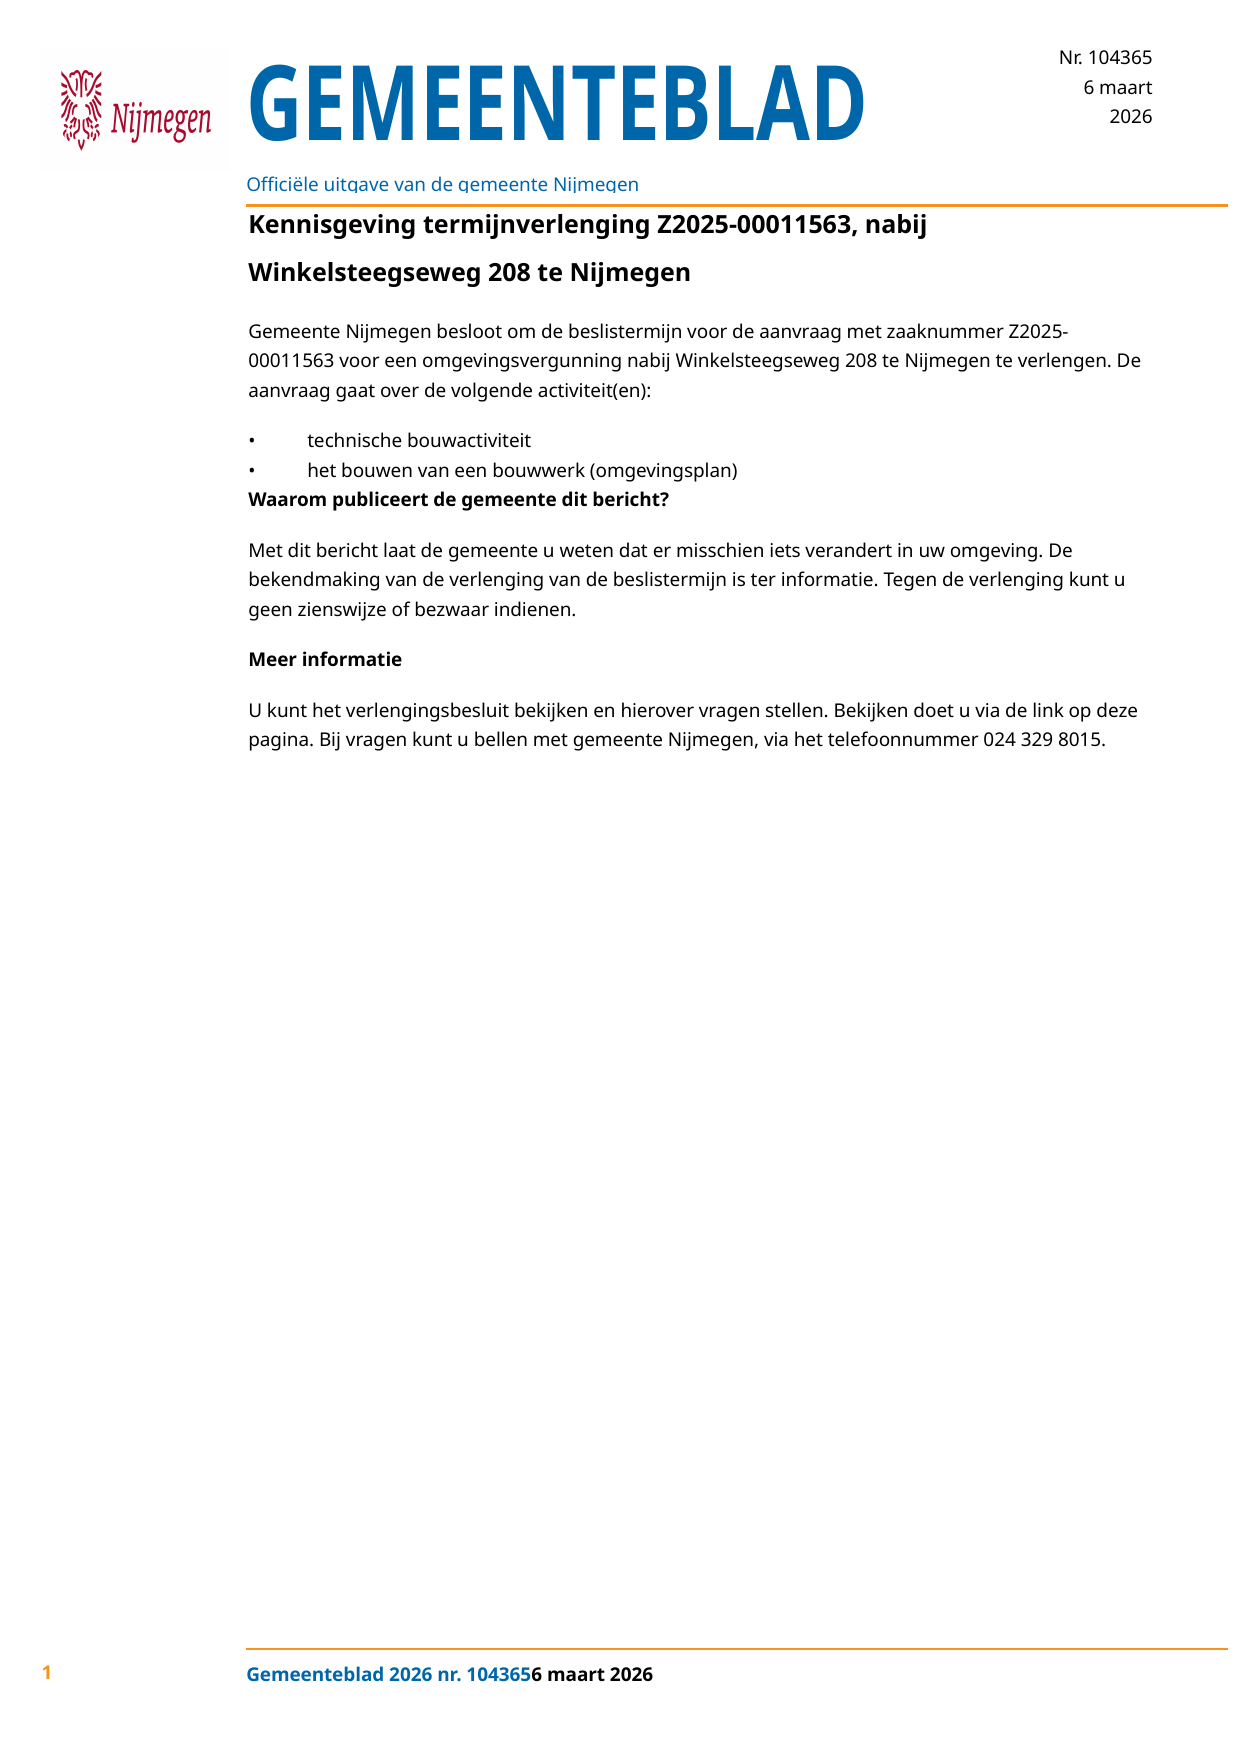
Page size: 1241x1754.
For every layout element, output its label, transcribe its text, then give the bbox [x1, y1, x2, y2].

picture [41, 47, 231, 172]
text Met dit bericht laat de gemeente u weten dat er misschien iets verandert in uw omgeving. De bekendmaking van de verlenging van de beslistermijn is ter informatie. Tegen de verlenging kunt u geen zienswijze of bezwaar indienen. [248, 537, 1152, 622]
list het bouwen van een bouwwerk (omgevingsplan) [248, 457, 1152, 483]
text Kennisgeving termijnverlenging Z2025-00011563, nabij Winkelsteegseweg 208 te Nijmegen [248, 207, 1152, 288]
text Waarom publiceert de gemeente dit bericht? [248, 487, 1152, 512]
list technische bouwactiviteit [248, 427, 1152, 453]
text Gemeente Nijmegen besloot om de beslistermijn voor de aanvraag met zaaknummer Z2025-00011563 voor een omgevingsvergunning nabij Winkelsteegseweg 208 te Nijmegen te verlengen. De aanvraag gaat over de volgende activiteit(en): [248, 318, 1152, 403]
text U kunt het verlengingsbesluit bekijken en hierover vragen stellen. Bekijken doet u via de link op deze pagina. Bij vragen kunt u bellen met gemeente Nijmegen, via het telefoonnummer 024 329 8015. [248, 697, 1152, 752]
text Meer informatie [248, 647, 1152, 672]
